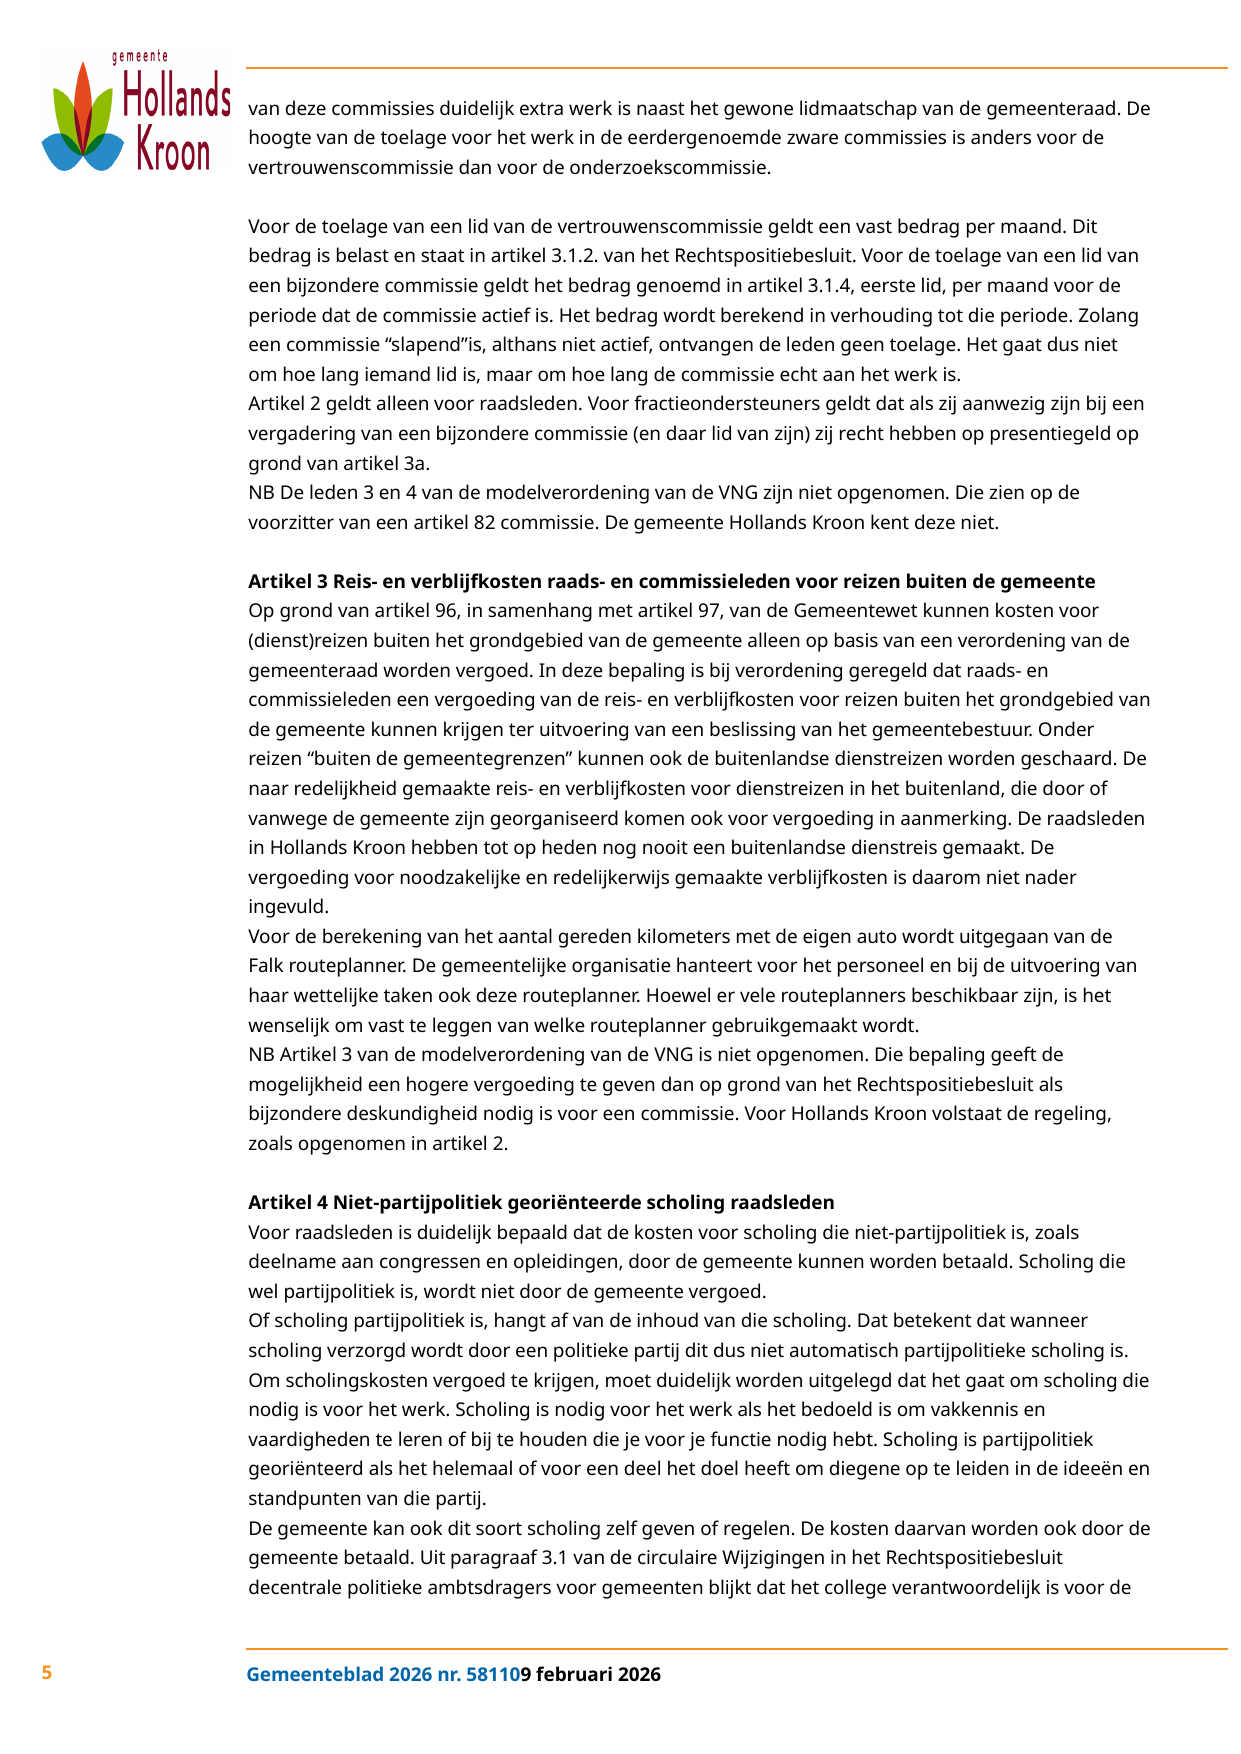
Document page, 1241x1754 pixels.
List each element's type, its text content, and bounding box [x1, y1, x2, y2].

text Om scholingskosten vergoed te krijgen, moet duidelijk worden uitgelegd dat het gaat om scholing die nodig is voor het werk. Scholing is nodig voor het werk als het bedoeld is om vakkennis en vaardigheden te leren of bij te houden die je voor je functie nodig hebt. Scholing is partijpolitiek georiënteerd als het helemaal of voor een deel het doel heeft om diegene op te leiden in de ideeën en standpunten van die partij. [248, 1367, 1152, 1511]
text NB Artikel 3 van de modelverordening van de VNG is niet opgenomen. Die bepaling geeft de mogelijkheid een hogere vergoeding te geven dan op grond van het Rechtspositiebesluit als bijzondere deskundigheid nodig is voor een commissie. Voor Hollands Kroon volstaat de regeling, zoals opgenomen in artikel 2. [248, 1041, 1152, 1156]
text Of scholing partijpolitiek is, hangt af van de inhoud van die scholing. Dat betekent dat wanneer scholing verzorgd wordt door een politieke partij dit dus niet automatisch partijpolitieke scholing is. [248, 1308, 1152, 1363]
text De gemeente kan ook dit soort scholing zelf geven of regelen. De kosten daarvan worden ook door de gemeente betaald. Uit paragraaf 3.1 van de circulaire Wijzigingen in het Rechtspositiebesluit decentrale politieke ambtsdragers voor gemeenten blijkt dat het college verantwoordelijk is voor de [248, 1515, 1152, 1600]
text van deze commissies duidelijk extra werk is naast het gewone lidmaatschap van de gemeenteraad. De hoogte van de toelage voor het werk in de eerdergenoemde zware commissies is anders voor de vertrouwenscommissie dan voor de onderzoekscommissie. [248, 95, 1152, 180]
text Voor de toelage van een lid van de vertrouwenscommissie geldt een vast bedrag per maand. Dit bedrag is belast en staat in artikel 3.1.2. van het Rechtspositiebesluit. Voor de toelage van een lid van een bijzondere commissie geldt het bedrag genoemd in artikel 3.1.4, eerste lid, per maand voor de periode dat de commissie actief is. Het bedrag wordt berekend in verhouding tot die periode. Zolang een commissie “slapend”is, althans niet actief, ontvangen de leden geen toelage. Het gaat dus niet om hoe lang iemand lid is, maar om hoe lang de commissie echt aan het werk is. [248, 213, 1152, 387]
text Artikel 4 Niet-partijpolitiek georiënteerde scholing raadsleden [248, 1189, 1152, 1215]
picture [41, 47, 231, 172]
text Voor raadsleden is duidelijk bepaald dat de kosten voor scholing die niet-partijpolitiek is, zoals deelname aan congressen en opleidingen, door de gemeente kunnen worden betaald. Scholing die wel partijpolitiek is, wordt niet door de gemeente vergoed. [248, 1219, 1152, 1304]
text Voor de berekening van het aantal gereden kilometers met de eigen auto wordt uitgegaan van de Falk routeplanner. De gemeentelijke organisatie hanteert voor het personeel en bij de uitvoering van haar wettelijke taken ook deze routeplanner. Hoewel er vele routeplanners beschikbaar zijn, is het wenselijk om vast te leggen van welke routeplanner gebruikgemaakt wordt. [248, 923, 1152, 1038]
text Op grond van artikel 96, in samenhang met artikel 97, van de Gemeentewet kunnen kosten voor (dienst)reizen buiten het grondgebied van de gemeente alleen op basis van een verordening van de gemeenteraad worden vergoed. In deze bepaling is bij verordening geregeld dat raads- en commissieleden een vergoeding van de reis- en verblijfkosten voor reizen buiten het grondgebied van de gemeente kunnen krijgen ter uitvoering van een beslissing van het gemeentebestuur. Onder reizen “buiten de gemeentegrenzen” kunnen ook de buitenlandse dienstreizen worden geschaard. De naar redelijkheid gemaakte reis- en verblijfkosten voor dienstreizen in het buitenland, die door of vanwege de gemeente zijn georganiseerd komen ook voor vergoeding in aanmerking. De raadsleden in Hollands Kroon hebben tot op heden nog nooit een buitenlandse dienstreis gemaakt. De vergoeding voor noodzakelijke en redelijkerwijs gemaakte verblijfkosten is daarom niet nader ingevuld. [248, 598, 1152, 919]
text Artikel 2 geldt alleen voor raadsleden. Voor fractieondersteuners geldt dat als zij aanwezig zijn bij een vergadering van een bijzondere commissie (en daar lid van zijn) zij recht hebben op presentiegeld op grond van artikel 3a. [248, 391, 1152, 476]
text NB De leden 3 en 4 van de modelverordening van de VNG zijn niet opgenomen. Die zien op de voorzitter van een artikel 82 commissie. De gemeente Hollands Kroon kent deze niet. [248, 479, 1152, 535]
text Artikel 3 Reis- en verblijfkosten raads- en commissieleden voor reizen buiten de gemeente [248, 568, 1152, 594]
